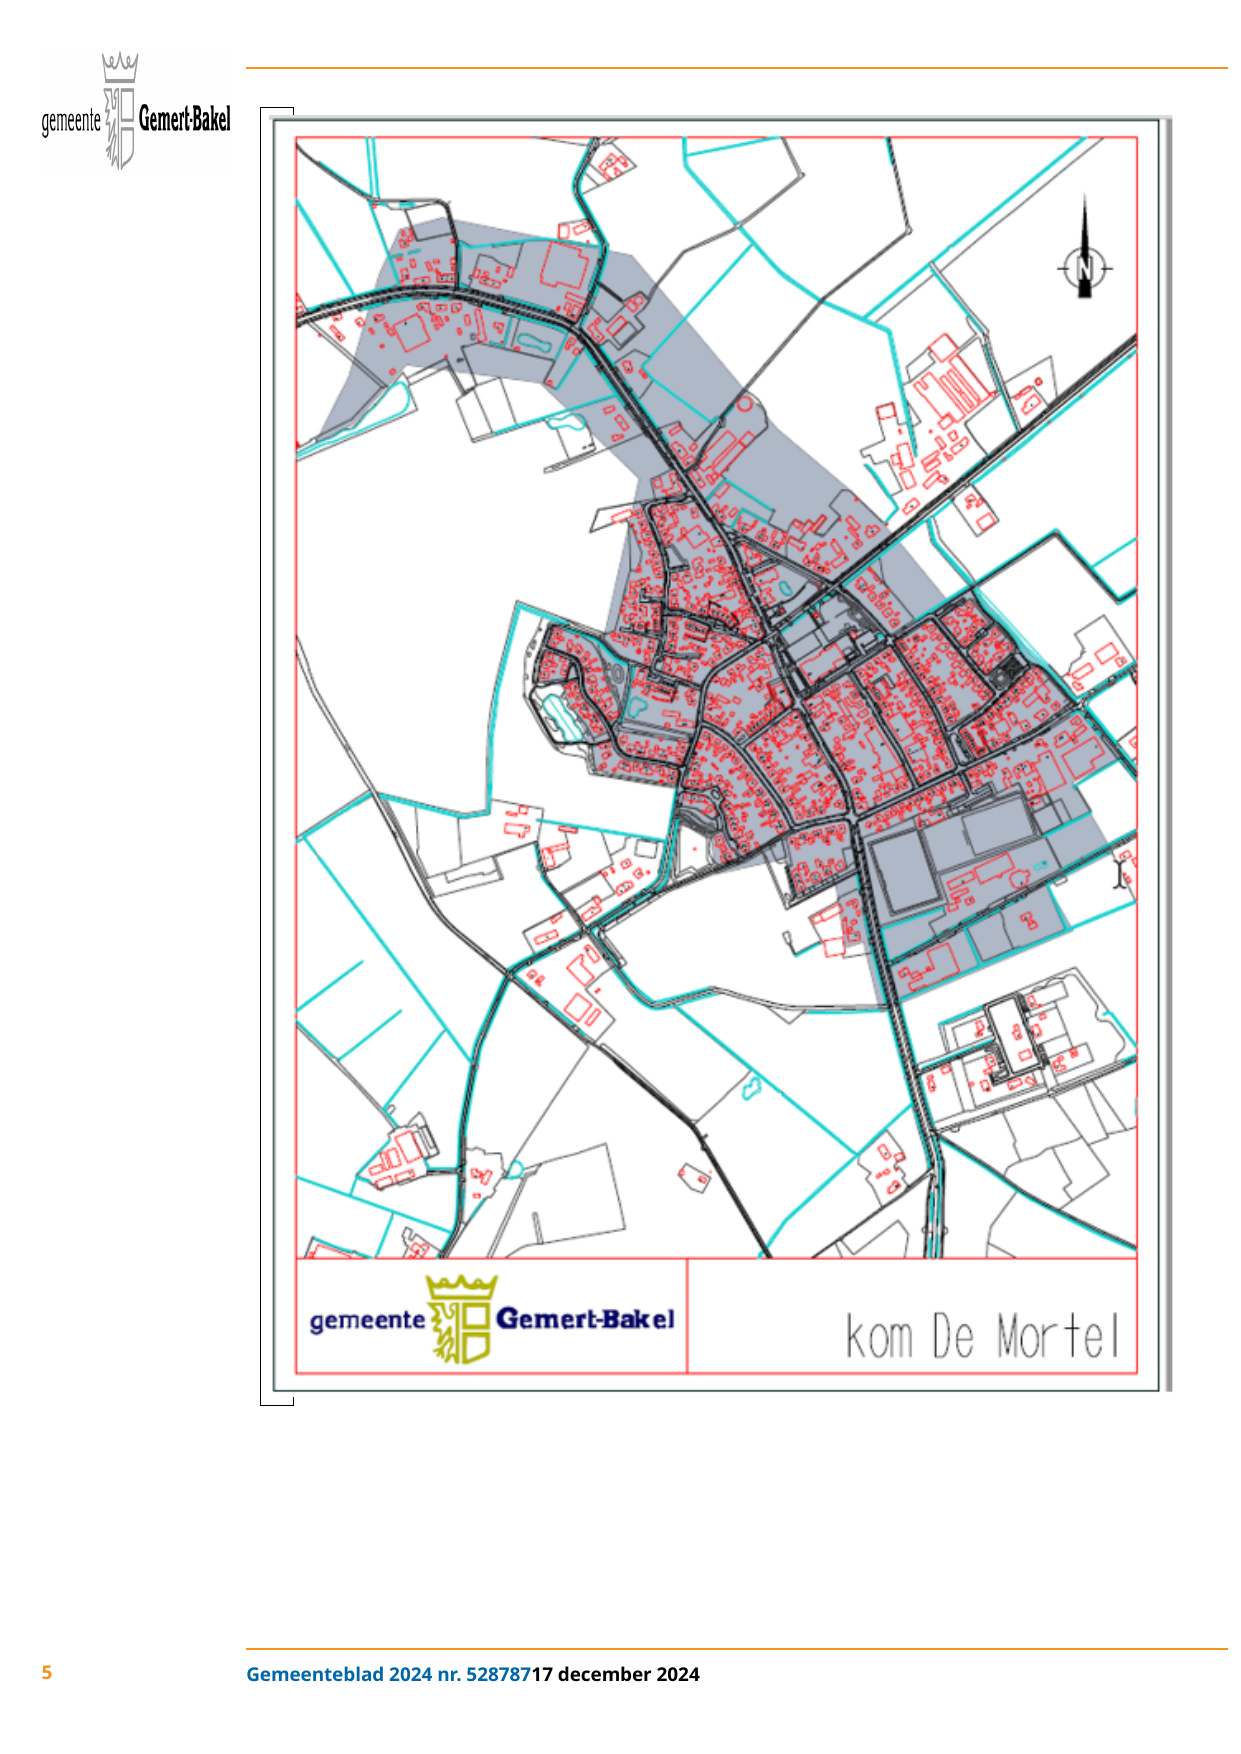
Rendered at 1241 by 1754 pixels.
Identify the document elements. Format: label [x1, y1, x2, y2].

picture [41, 47, 231, 172]
picture [268, 115, 1173, 1397]
